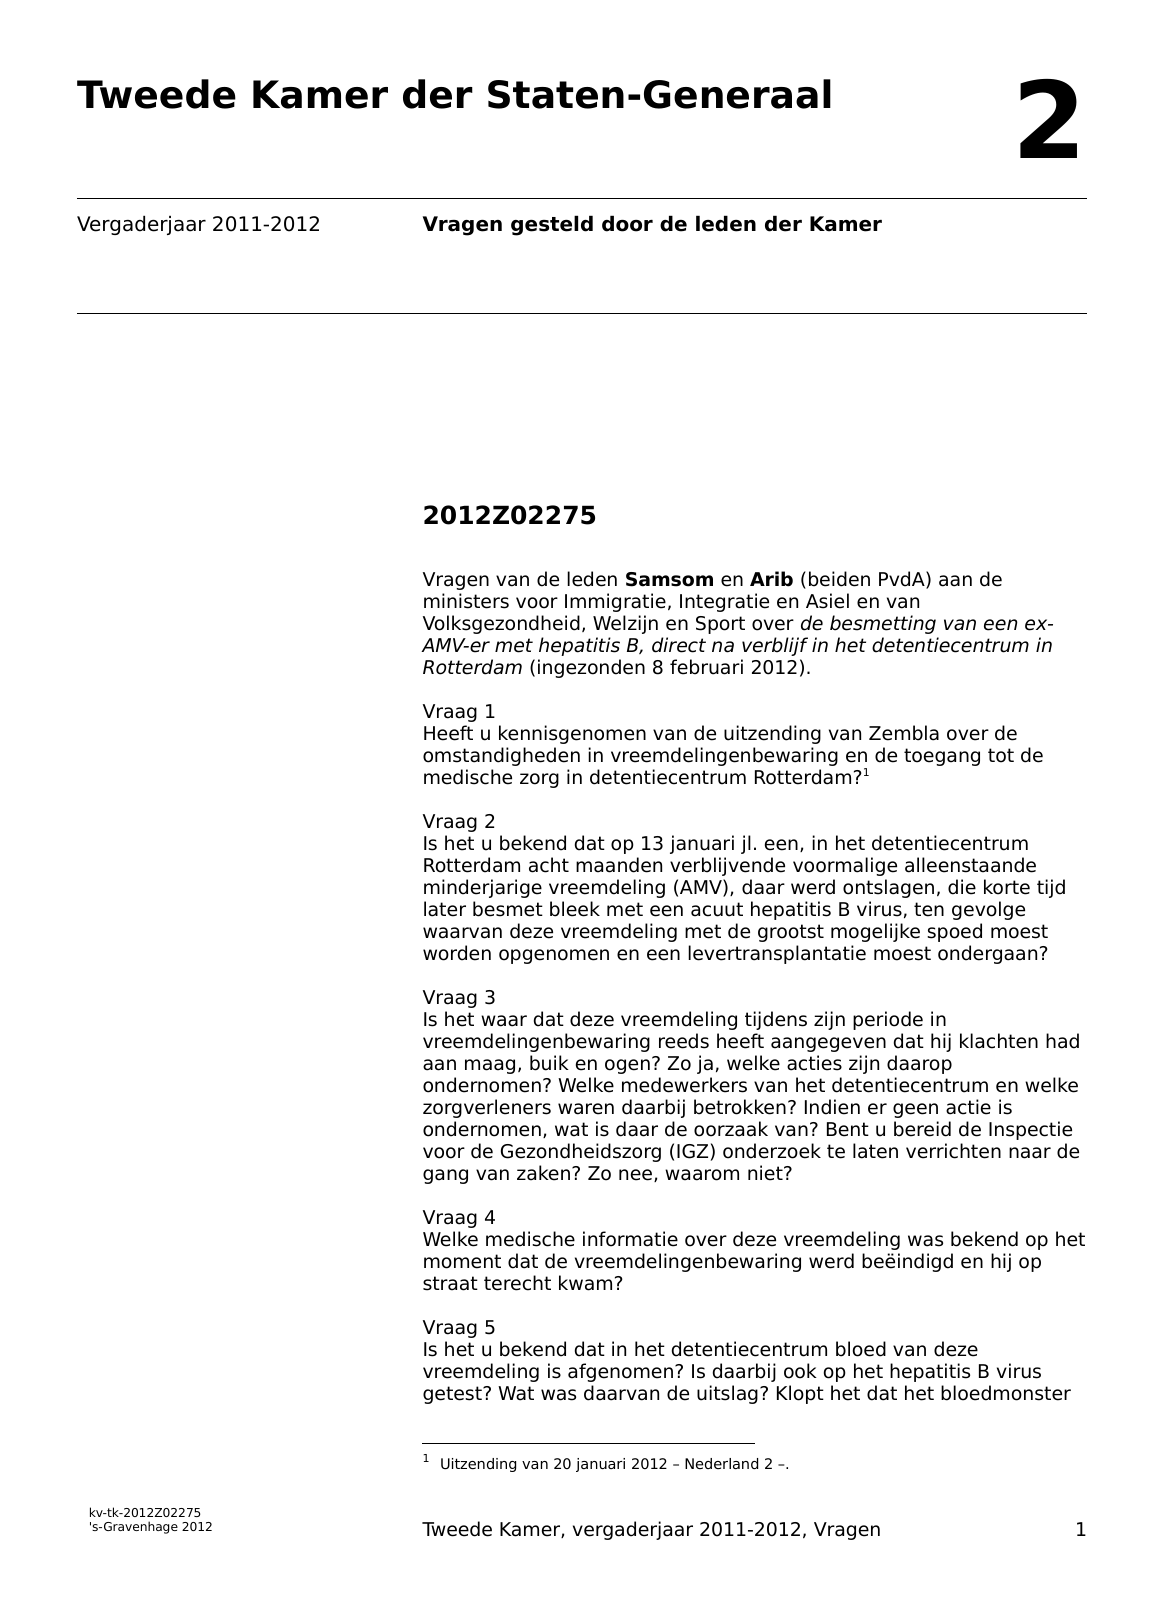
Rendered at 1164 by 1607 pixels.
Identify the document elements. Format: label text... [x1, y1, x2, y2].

text Vraag 4 [422, 1207, 1087, 1229]
text Uitzending van 20 januari 2012 – Nederland 2 –. [422, 1452, 1087, 1474]
text Vragen van de leden Samsom en Arib (beiden PvdA) aan de ministers voor Immigratie, Integratie en Asiel en van Volksgezondheid, Welzijn en Sport over de besmetting van een ex-AMV-er met hepatitis B, direct na verblijf in het detentiecentrum in Rotterdam (ingezonden 8 februari 2012). [422, 569, 1087, 679]
text Vraag 3 [422, 987, 1087, 1009]
table_cell Vergaderjaar 2011-2012 [77, 199, 422, 313]
text 's-Gravenhage 2012 [88, 1520, 323, 1534]
table_header 2 [886, 59, 1087, 198]
table_cell Vragen gesteld door de leden der Kamer [422, 199, 1087, 313]
text Is het waar dat deze vreemdeling tijdens zijn periode in vreemdelingenbewaring reeds heeft aangegeven dat hij klachten had aan maag, buik en ogen? Zo ja, welke acties zijn daarop ondernomen? Welke medewerkers van het detentiecentrum en welke zorgverleners waren daarbij betrokken? Indien er geen actie is ondernomen, wat is daar de oorzaak van? Bent u bereid de Inspectie voor de Gezondheidszorg (IGZ) onderzoek te laten verrichten naar de gang van zaken? Zo nee, waarom niet? [422, 1009, 1087, 1185]
text Heeft u kennisgenomen van de uitzending van Zembla over de omstandigheden in vreemdelingenbewaring en de toegang tot de medische zorg in detentiecentrum Rotterdam? [422, 723, 1087, 789]
text Vraag 5 [422, 1317, 1087, 1339]
text 2012Z02275 [422, 501, 1087, 531]
text Is het u bekend dat in het detentiecentrum bloed van deze vreemdeling is afgenomen? Is daarbij ook op het hepatitis B virus getest? Wat was daarvan de uitslag? Klopt het dat het bloedmonster [422, 1339, 1087, 1405]
text Vraag 1 [422, 701, 1087, 723]
text Vraag 2 [422, 811, 1087, 833]
text Welke medische informatie over deze vreemdeling was bekend op het moment dat de vreemdelingenbewaring werd beëindigd en hij op straat terecht kwam? [422, 1229, 1087, 1295]
table_header Tweede Kamer der Staten-Generaal [77, 59, 886, 198]
text Is het u bekend dat op 13 januari jl. een, in het detentiecentrum Rotterdam acht maanden verblijvende voormalige alleenstaande minderjarige vreemdeling (AMV), daar werd ontslagen, die korte tijd later besmet bleek met een acuut hepatitis B virus, ten gevolge waarvan deze vreemdeling met de grootst mogelijke spoed moest worden opgenomen en een levertransplantatie moest ondergaan? [422, 833, 1087, 965]
text kv-tk-2012Z02275 [88, 1506, 323, 1520]
